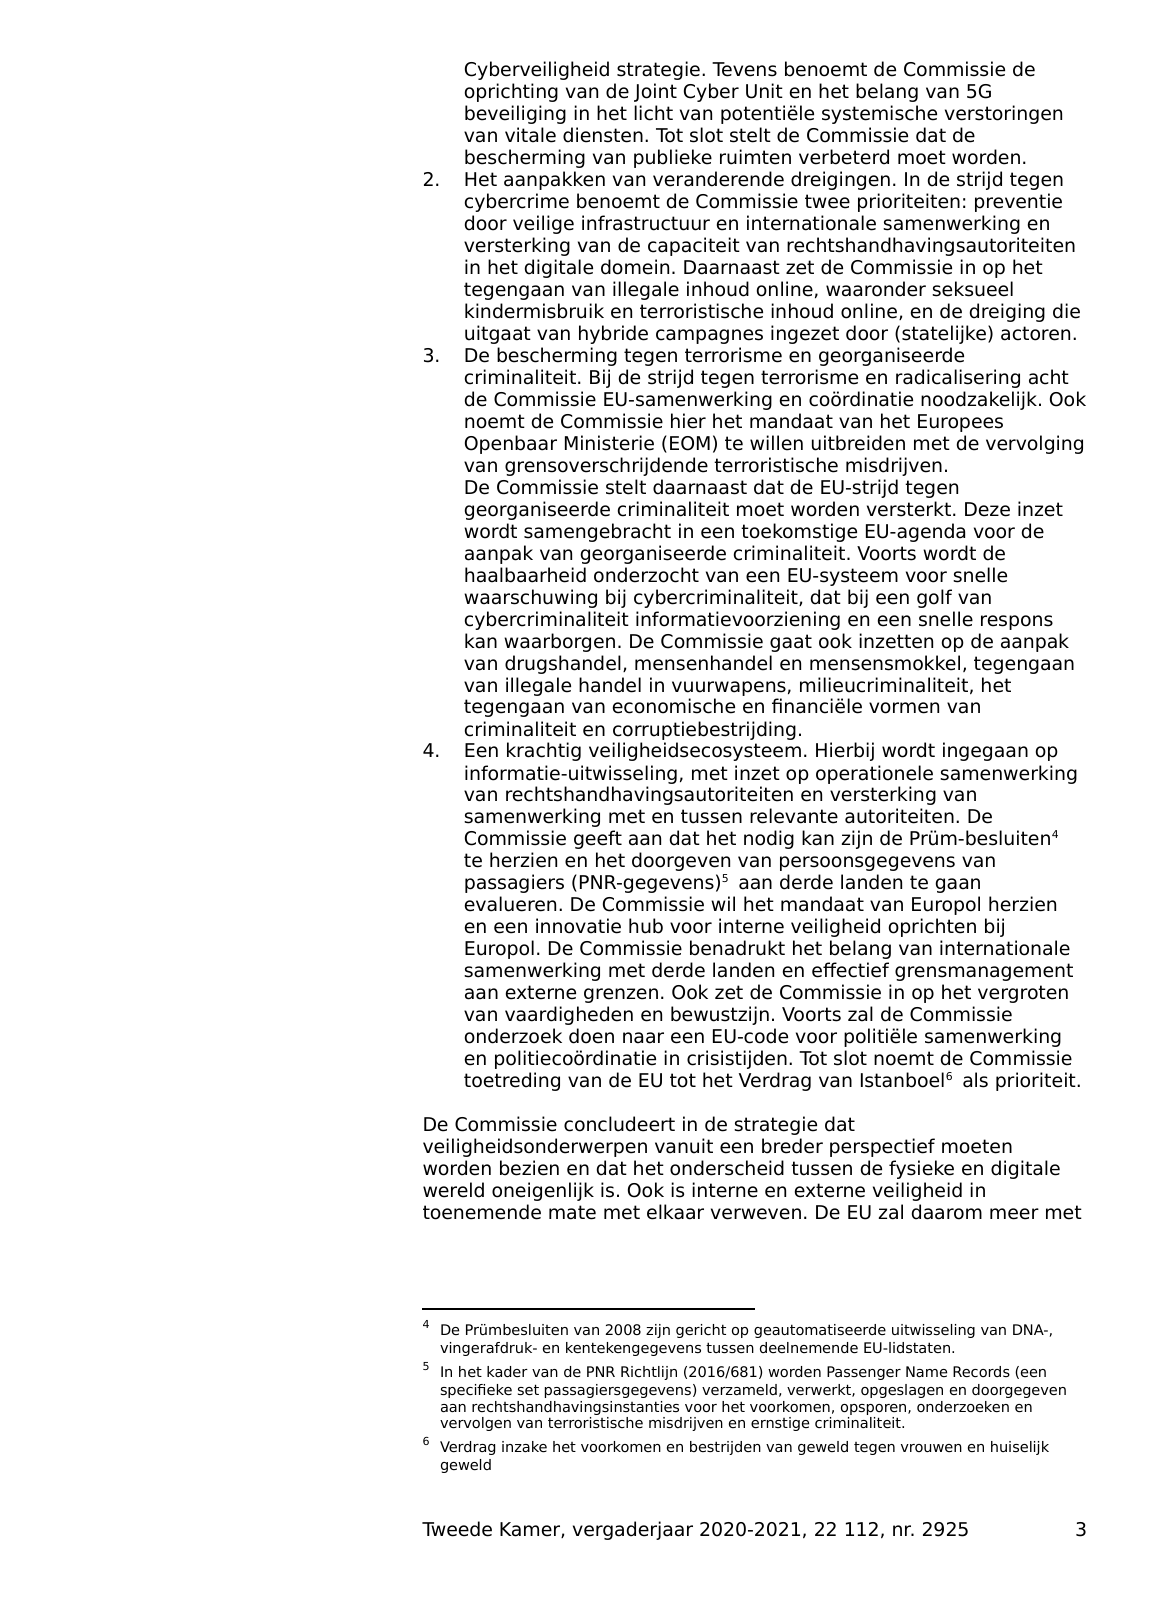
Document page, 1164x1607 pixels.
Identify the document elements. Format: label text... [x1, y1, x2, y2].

text 3. De bescherming tegen terrorisme en georganiseerde criminaliteit. Bij de strijd tegen terrorisme en radicalisering acht de Commissie EU-samenwerking en coördinatie noodzakelijk. Ook noemt de Commissie hier het mandaat van het Europees Openbaar Ministerie (EOM) te willen uitbreiden met de vervolging van grensoverschrijdende terroristische misdrijven. [422, 345, 1087, 477]
text In het kader van de PNR Richtlijn (2016/681) worden Passenger Name Records (een specifieke set passagiersgegevens) verzameld, verwerkt, opgeslagen en doorgegeven aan rechtshandhavingsinstanties voor het voorkomen, opsporen, onderzoeken en vervolgen van terroristische misdrijven en ernstige criminaliteit. [422, 1360, 1087, 1432]
text Verdrag inzake het voorkomen en bestrijden van geweld tegen vrouwen en huiselijk geweld [422, 1435, 1087, 1474]
text De Commissie stelt daarnaast dat de EU-strijd tegen georganiseerde criminaliteit moet worden versterkt. Deze inzet wordt samengebracht in een toekomstige EU-agenda voor de aanpak van georganiseerde criminaliteit. Voorts wordt de haalbaarheid onderzocht van een EU-systeem voor snelle waarschuwing bij cybercriminaliteit, dat bij een golf van cybercriminaliteit informatievoorziening en een snelle respons kan waarborgen. De Commissie gaat ook inzetten op de aanpak van drugshandel, mensenhandel en mensensmokkel, tegengaan van illegale handel in vuurwapens, milieucriminaliteit, het tegengaan van economische en financiële vormen van criminaliteit en corruptiebestrijding. [464, 477, 1087, 740]
text 4. Een krachtig veiligheidsecosysteem. Hierbij wordt ingegaan op informatie-uitwisseling, met inzet op operationele samenwerking van rechtshandhavingsautoriteiten en versterking van samenwerking met en tussen relevante autoriteiten. De Commissie geeft aan dat het nodig kan zijn de Prüm-besluiten te herzien en het doorgeven van persoonsgegevens van passagiers (PNR-gegevens) aan derde landen te gaan evalueren. De Commissie wil het mandaat van Europol herzien en een innovatie hub voor interne veiligheid oprichten bij Europol. De Commissie benadrukt het belang van internationale samenwerking met derde landen en effectief grensmanagement aan externe grenzen. Ook zet de Commissie in op het vergroten van vaardigheden en bewustzijn. Voorts zal de Commissie onderzoek doen naar een EU-code voor politiële samenwerking en politiecoördinatie in crisistijden. Tot slot noemt de Commissie toetreding van de EU tot het Verdrag van Istanboel als prioriteit. [422, 740, 1087, 1092]
text Cyberveiligheid strategie. Tevens benoemt de Commissie de oprichting van de Joint Cyber Unit en het belang van 5G beveiliging in het licht van potentiële systemische verstoringen van vitale diensten. Tot slot stelt de Commissie dat de bescherming van publieke ruimten verbeterd moet worden. [422, 59, 1087, 169]
text De Prümbesluiten van 2008 zijn gericht op geautomatiseerde uitwisseling van DNA-, vingerafdruk- en kentekengegevens tussen deelnemende EU-lidstaten. [422, 1318, 1087, 1357]
text 2. Het aanpakken van veranderende dreigingen. In de strijd tegen cybercrime benoemt de Commissie twee prioriteiten: preventie door veilige infrastructuur en internationale samenwerking en versterking van de capaciteit van rechtshandhavingsautoriteiten in het digitale domein. Daarnaast zet de Commissie in op het tegengaan van illegale inhoud online, waaronder seksueel kindermisbruik en terroristische inhoud online, en de dreiging die uitgaat van hybride campagnes ingezet door (statelijke) actoren. [422, 169, 1087, 345]
text De Commissie concludeert in de strategie dat veiligheidsonderwerpen vanuit een breder perspectief moeten worden bezien en dat het onderscheid tussen de fysieke en digitale wereld oneigenlijk is. Ook is interne en externe veiligheid in toenemende mate met elkaar verweven. De EU zal daarom meer met [422, 1114, 1087, 1224]
